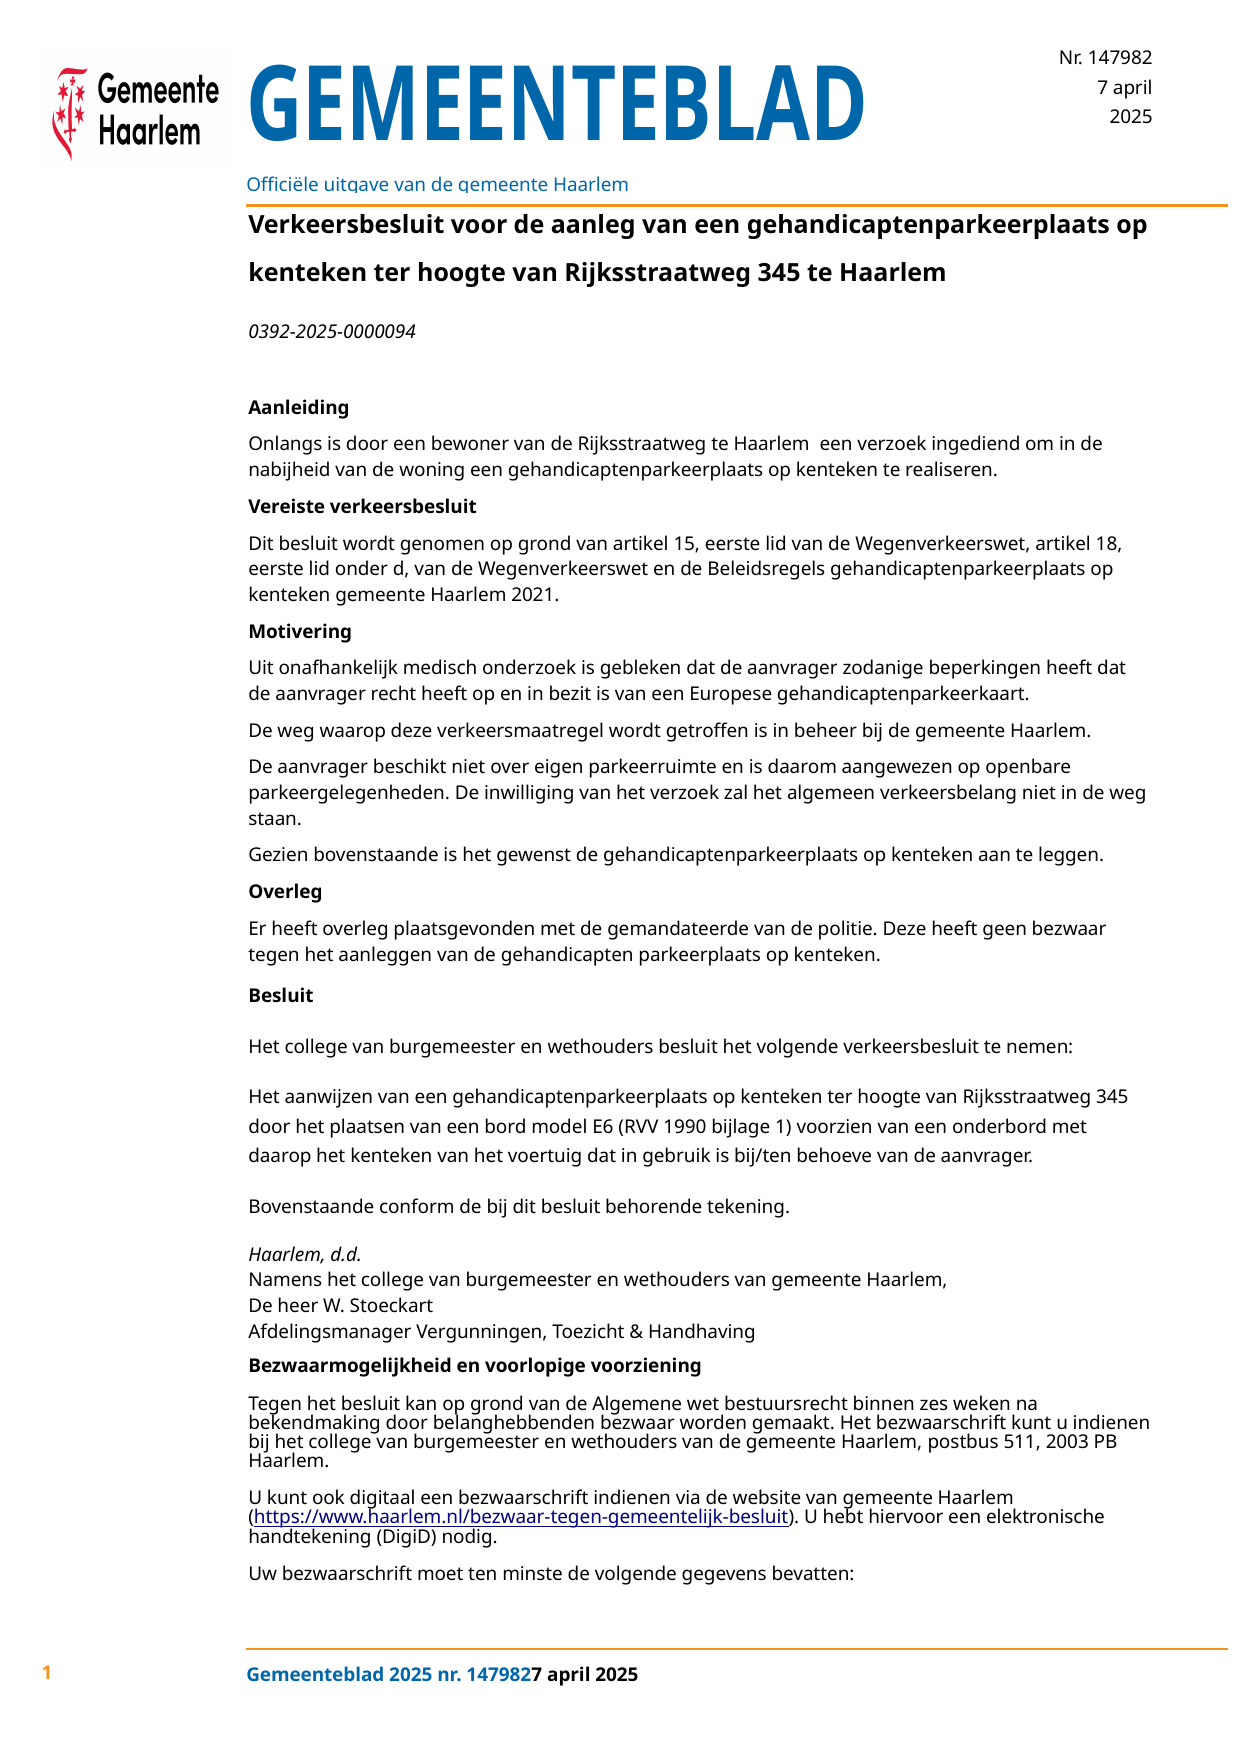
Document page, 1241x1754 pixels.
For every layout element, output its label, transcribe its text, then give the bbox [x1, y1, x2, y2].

text Uit onafhankelijk medisch onderzoek is gebleken dat de aanvrager zodanige beperkingen heeft dat de aanvrager recht heeft op en in bezit is van een Europese gehandicaptenparkeerkaart. [248, 654, 1152, 706]
text Haarlem, d.d. [248, 1241, 1152, 1267]
text Bovenstaande conform de bij dit besluit behorende tekening. [248, 1193, 1152, 1219]
text Aanleiding [248, 394, 1152, 420]
text Uw bezwaarschrift moet ten minste de volgende gegevens bevatten: [248, 1565, 1152, 1584]
text U kunt ook digitaal een bezwaarschrift indienen via de website van gemeente Haarlem (https://www.haarlem.nl/bezwaar-tegen-gemeentelijk-besluit). U hebt hiervoor een elektronische handtekening (DigiD) nodig. [248, 1489, 1152, 1547]
text Afdelingsmanager Vergunningen, Toezicht & Handhaving [248, 1318, 1152, 1344]
text Bezwaarmogelijkheid en voorlopige voorziening [248, 1357, 1152, 1377]
text Verkeersbesluit voor de aanleg van een gehandicaptenparkeerplaats op kenteken ter hoogte van Rijksstraatweg 345 te Haarlem [248, 207, 1152, 288]
text De aanvrager beschikt niet over eigen parkeerruimte en is daarom aangewezen op openbare parkeergelegenheden. De inwilliging van het verzoek zal het algemeen verkeersbelang niet in de weg staan. [248, 753, 1152, 831]
text De heer W. Stoeckart [248, 1292, 1152, 1318]
picture [41, 47, 231, 172]
text 0392-2025-0000094 [248, 318, 1152, 344]
text Het college van burgemeester en wethouders besluit het volgende verkeersbesluit te nemen: [248, 1033, 1152, 1059]
text Onlangs is door een bewoner van de Rijksstraatweg te Haarlem een verzoek ingediend om in de nabijheid van de woning een gehandicaptenparkeerplaats op kenteken te realiseren. [248, 431, 1152, 482]
text Overleg [248, 878, 1152, 904]
text Dit besluit wordt genomen op grond van artikel 15, eerste lid van de Wegenverkeerswet, artikel 18, eerste lid onder d, van de Wegenverkeerswet en de Beleidsregels gehandicaptenparkeerplaats op kenteken gemeente Haarlem 2021. [248, 530, 1152, 607]
text De weg waarop deze verkeersmaatregel wordt getroffen is in beheer bij de gemeente Haarlem. [248, 717, 1152, 743]
text Motivering [248, 618, 1152, 643]
text Het aanwijzen van een gehandicaptenparkeerplaats op kenteken ter hoogte van Rijksstraatweg 345 door het plaatsen van een bord model E6 (RVV 1990 bijlage 1) voorzien van een onderbord met daarop het kenteken van het voertuig dat in gebruik is bij/ten behoeve van de aanvrager. [248, 1083, 1152, 1168]
text Tegen het besluit kan op grond van de Algemene wet bestuursrecht binnen zes weken na bekendmaking door belanghebbenden bezwaar worden gemaakt. Het bezwaarschrift kunt u indienen bij het college van burgemeester en wethouders van de gemeente Haarlem, postbus 511, 2003 PB Haarlem. [248, 1394, 1152, 1472]
text Vereiste verkeersbesluit [248, 493, 1152, 519]
text Namens het college van burgemeester en wethouders van gemeente Haarlem, [248, 1267, 1152, 1292]
text Er heeft overleg plaatsgevonden met de gemandateerde van de politie. Deze heeft geen bezwaar tegen het aanleggen van de gehandicapten parkeerplaats op kenteken. [248, 915, 1152, 966]
text Besluit [248, 983, 1152, 1008]
text Gezien bovenstaande is het gewenst de gehandicaptenparkeerplaats op kenteken aan te leggen. [248, 842, 1152, 867]
